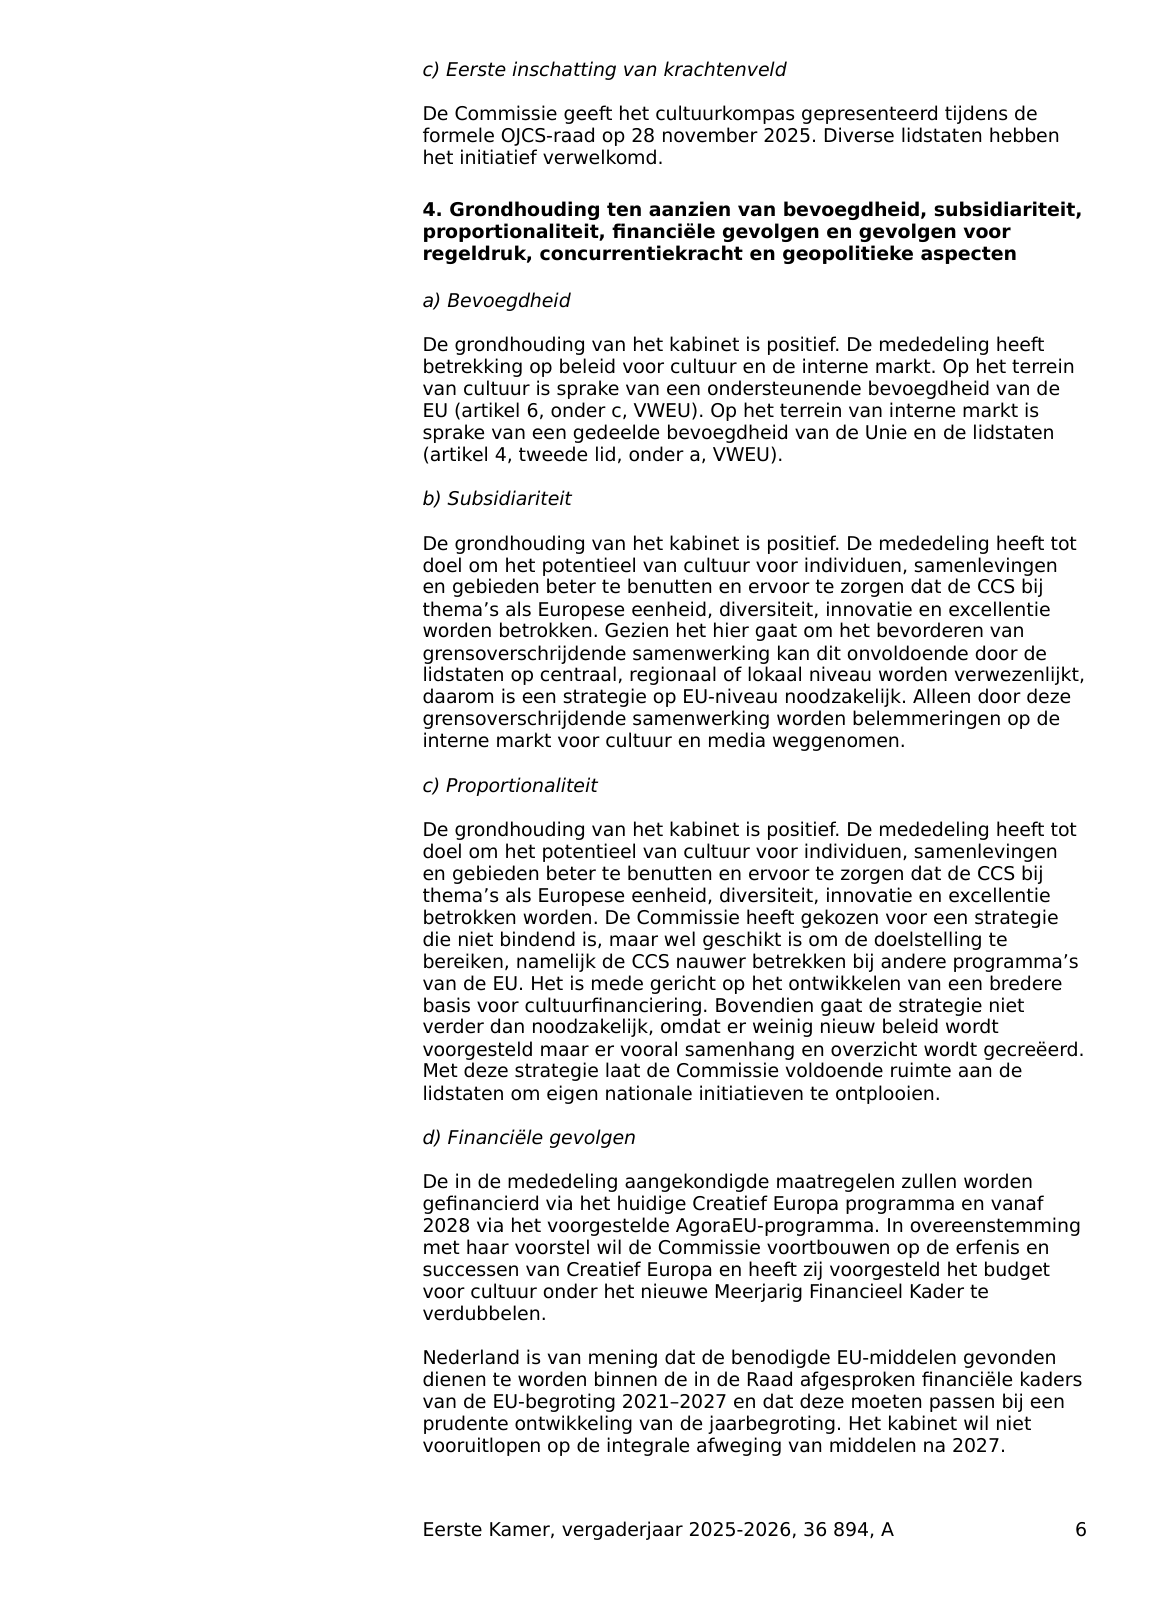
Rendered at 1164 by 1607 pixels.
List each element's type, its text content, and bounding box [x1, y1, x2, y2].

text De Commissie geeft het cultuurkompas gepresenteerd tijdens de formele OJCS-raad op 28 november 2025. Diverse lidstaten hebben het initiatief verwelkomd. [422, 103, 1087, 169]
text Nederland is van mening dat de benodigde EU-middelen gevonden dienen te worden binnen de in de Raad afgesproken financiële kaders van de EU-begroting 2021–2027 en dat deze moeten passen bij een prudente ontwikkeling van de jaarbegroting. Het kabinet wil niet vooruitlopen op de integrale afweging van middelen na 2027. [422, 1347, 1087, 1457]
subtitle c) Proportionaliteit [422, 774, 1087, 796]
subtitle d) Financiële gevolgen [422, 1127, 1087, 1148]
subtitle a) Bevoegdheid [422, 290, 1087, 312]
subtitle 4. Grondhouding ten aanzien van bevoegdheid, subsidiariteit, proportionaliteit, financiële gevolgen en gevolgen voor regeldruk, concurrentiekracht en geopolitieke aspecten [422, 199, 1087, 265]
text De grondhouding van het kabinet is positief. De mededeling heeft tot doel om het potentieel van cultuur voor individuen, samenlevingen en gebieden beter te benutten en ervoor te zorgen dat de CCS bij thema’s als Europese eenheid, diversiteit, innovatie en excellentie betrokken worden. De Commissie heeft gekozen voor een strategie die niet bindend is, maar wel geschikt is om de doelstelling te bereiken, namelijk de CCS nauwer betrekken bij andere programma’s van de EU. Het is mede gericht op het ontwikkelen van een bredere basis voor cultuurfinanciering. Bovendien gaat de strategie niet verder dan noodzakelijk, omdat er weinig nieuw beleid wordt voorgesteld maar er vooral samenhang en overzicht wordt gecreëerd. Met deze strategie laat de Commissie voldoende ruimte aan de lidstaten om eigen nationale initiatieven te ontplooien. [422, 819, 1087, 1104]
text De grondhouding van het kabinet is positief. De mededeling heeft betrekking op beleid voor cultuur en de interne markt. Op het terrein van cultuur is sprake van een ondersteunende bevoegdheid van de EU (artikel 6, onder c, VWEU). Op het terrein van interne markt is sprake van een gedeelde bevoegdheid van de Unie en de lidstaten (artikel 4, tweede lid, onder a, VWEU). [422, 334, 1087, 466]
text De in de mededeling aangekondigde maatregelen zullen worden gefinancierd via het huidige Creatief Europa programma en vanaf 2028 via het voorgestelde AgoraEU-programma. In overeenstemming met haar voorstel wil de Commissie voortbouwen op de erfenis en successen van Creatief Europa en heeft zij voorgesteld het budget voor cultuur onder het nieuwe Meerjarig Financieel Kader te verdubbelen. [422, 1171, 1087, 1324]
subtitle c) Eerste inschatting van krachtenveld [422, 59, 1087, 81]
text De grondhouding van het kabinet is positief. De mededeling heeft tot doel om het potentieel van cultuur voor individuen, samenlevingen en gebieden beter te benutten en ervoor te zorgen dat de CCS bij thema’s als Europese eenheid, diversiteit, innovatie en excellentie worden betrokken. Gezien het hier gaat om het bevorderen van grensoverschrijdende samenwerking kan dit onvoldoende door de lidstaten op centraal, regionaal of lokaal niveau worden verwezenlijkt, daarom is een strategie op EU-niveau noodzakelijk. Alleen door deze grensoverschrijdende samenwerking worden belemmeringen op de interne markt voor cultuur en media weggenomen. [422, 532, 1087, 752]
subtitle b) Subsidiariteit [422, 488, 1087, 510]
